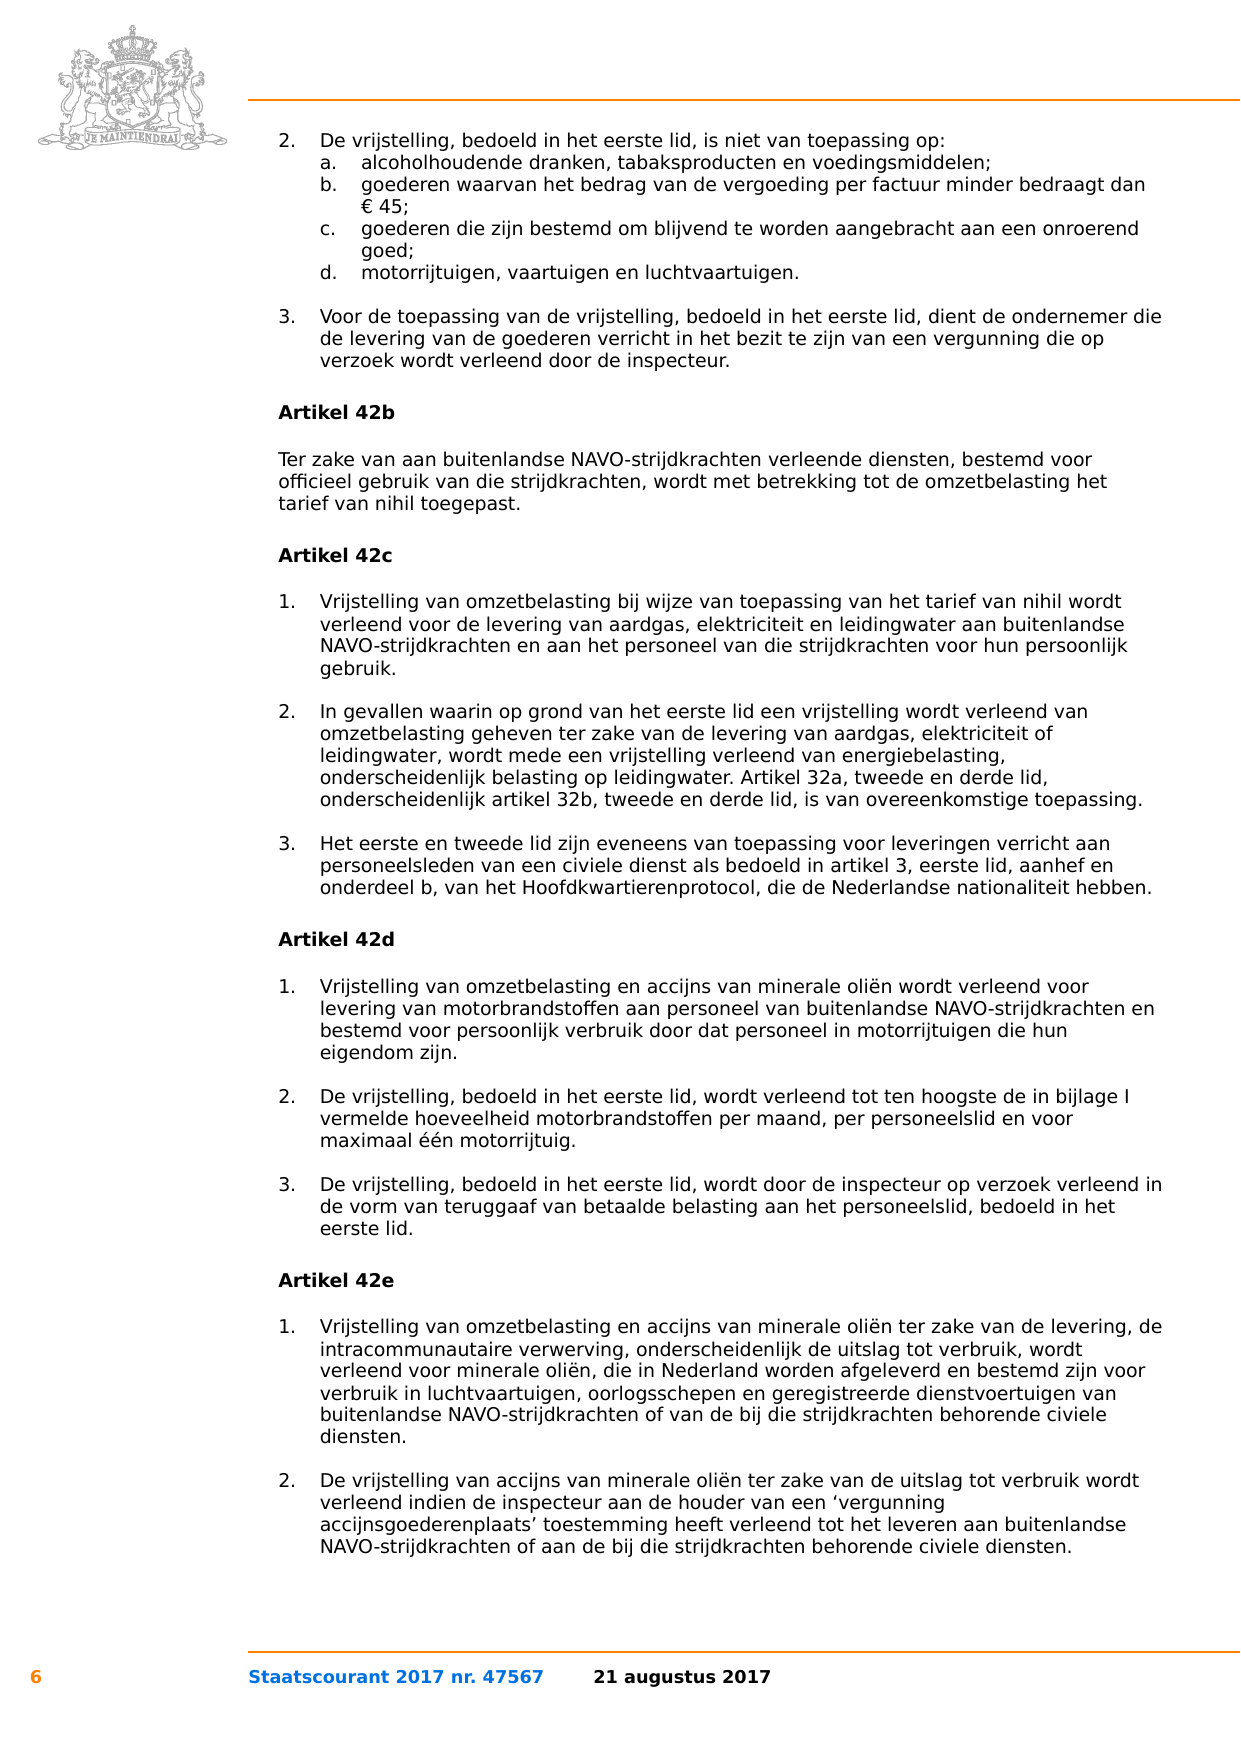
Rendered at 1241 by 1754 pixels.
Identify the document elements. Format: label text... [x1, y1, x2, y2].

subtitle Artikel 42d [278, 929, 1163, 951]
picture [38, 25, 227, 150]
subtitle Artikel 42c [278, 544, 1163, 566]
text 2. In gevallen waarin op grond van het eerste lid een vrijstelling wordt verleend van omzetbelasting geheven ter zake van de levering van aardgas, elektriciteit of leidingwater, wordt mede een vrijstelling verleend van energiebelasting, onderscheidenlijk belasting op leidingwater. Artikel 32a, tweede en derde lid, onderscheidenlijk artikel 32b, tweede en derde lid, is van overeenkomstige toepassing. [278, 701, 1163, 811]
text 3. Het eerste en tweede lid zijn eveneens van toepassing voor leveringen verricht aan personeelsleden van een civiele dienst als bedoeld in artikel 3, eerste lid, aanhef en onderdeel b, van het Hoofdkwartierenprotocol, die de Nederlandse nationaliteit hebben. [278, 833, 1163, 899]
text 1. Vrijstelling van omzetbelasting en accijns van minerale oliën wordt verleend voor levering van motorbrandstoffen aan personeel van buitenlandse NAVO-strijdkrachten en bestemd voor persoonlijk verbruik door dat personeel in motorrijtuigen die hun eigendom zijn. [278, 976, 1163, 1064]
text 1. Vrijstelling van omzetbelasting bij wijze van toepassing van het tarief van nihil wordt verleend voor de levering van aardgas, elektriciteit en leidingwater aan buitenlandse NAVO-strijdkrachten en aan het personeel van die strijdkrachten voor hun persoonlijk gebruik. [278, 591, 1163, 679]
text 2. De vrijstelling van accijns van minerale oliën ter zake van de uitslag tot verbruik wordt verleend indien de inspecteur aan de houder van een ‘vergunning accijnsgoederenplaats’ toestemming heeft verleend tot het leveren aan buitenlandse NAVO-strijdkrachten of aan de bij die strijdkrachten behorende civiele diensten. [278, 1470, 1163, 1558]
text d. motorrijtuigen, vaartuigen en luchtvaartuigen. [319, 262, 1163, 284]
subtitle Artikel 42b [278, 402, 1163, 423]
text a. alcoholhoudende dranken, tabaksproducten en voedingsmiddelen; [319, 152, 1163, 174]
text b. goederen waarvan het bedrag van de vergoeding per factuur minder bedraagt dan € 45; [319, 174, 1163, 218]
text 1. Vrijstelling van omzetbelasting en accijns van minerale oliën ter zake van de levering, de intracommunautaire verwerving, onderscheidenlijk de uitslag tot verbruik, wordt verleend voor minerale oliën, die in Nederland worden afgeleverd en bestemd zijn voor verbruik in luchtvaartuigen, oorlogsschepen en geregistreerde dienstvoertuigen van buitenlandse NAVO-strijdkrachten of van de bij die strijdkrachten behorende civiele diensten. [278, 1316, 1163, 1448]
text Ter zake van aan buitenlandse NAVO-strijdkrachten verleende diensten, bestemd voor officieel gebruik van die strijdkrachten, wordt met betrekking tot de omzetbelasting het tarief van nihil toegepast. [278, 448, 1163, 514]
subtitle Artikel 42e [278, 1269, 1163, 1291]
text 2. De vrijstelling, bedoeld in het eerste lid, is niet van toepassing op: [278, 130, 1163, 152]
text 2. De vrijstelling, bedoeld in het eerste lid, wordt verleend tot ten hoogste de in bijlage I vermelde hoeveelheid motorbrandstoffen per maand, per personeelslid en voor maximaal één motorrijtuig. [278, 1086, 1163, 1152]
text c. goederen die zijn bestemd om blijvend te worden aangebracht aan een onroerend goed; [319, 218, 1163, 262]
text 3. Voor de toepassing van de vrijstelling, bedoeld in het eerste lid, dient de ondernemer die de levering van de goederen verricht in het bezit te zijn van een vergunning die op verzoek wordt verleend door de inspecteur. [278, 306, 1163, 372]
text 3. De vrijstelling, bedoeld in het eerste lid, wordt door de inspecteur op verzoek verleend in de vorm van teruggaaf van betaalde belasting aan het personeelslid, bedoeld in het eerste lid. [278, 1173, 1163, 1239]
